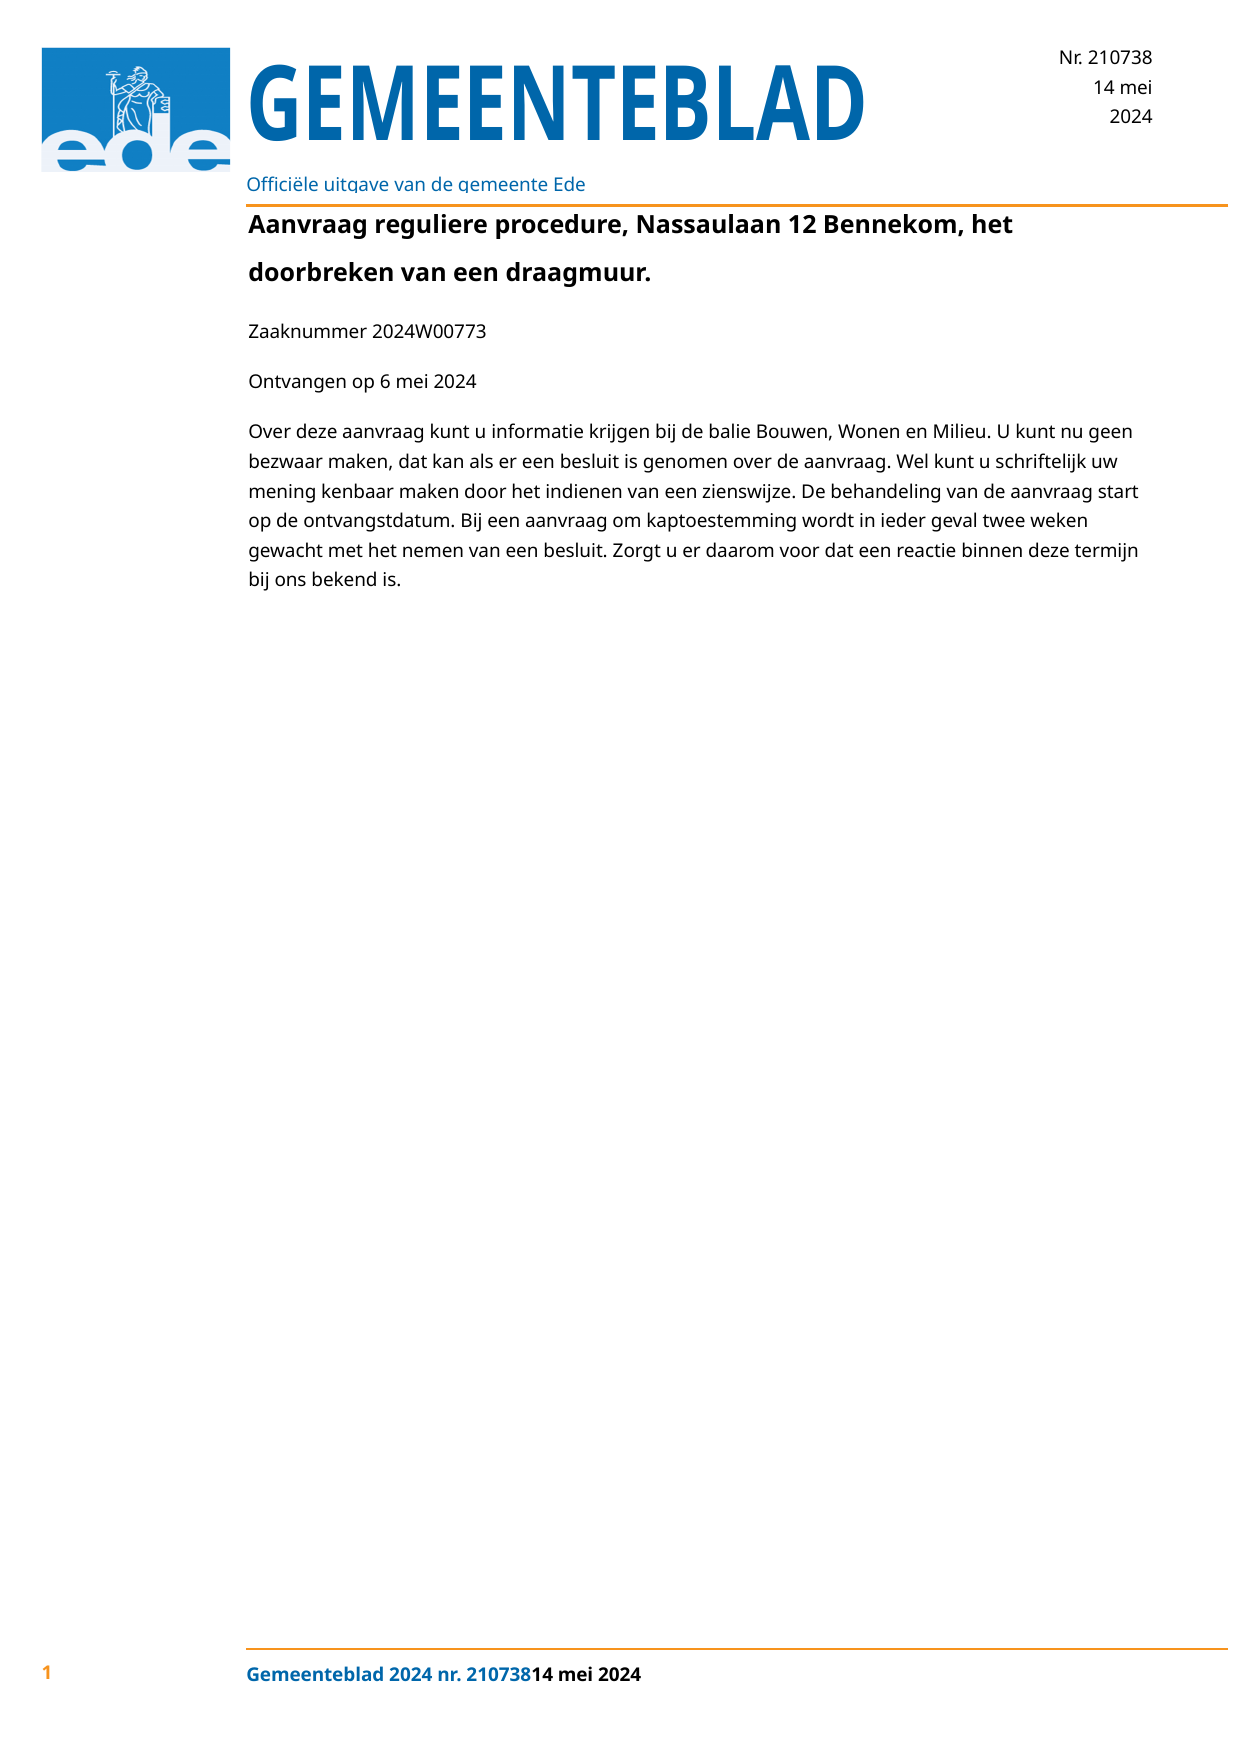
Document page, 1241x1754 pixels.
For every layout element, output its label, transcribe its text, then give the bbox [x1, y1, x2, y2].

text Zaaknummer 2024W00773 [248, 318, 1152, 344]
text Ontvangen op 6 mei 2024 [248, 368, 1152, 394]
text Over deze aanvraag kunt u informatie krijgen bij de balie Bouwen, Wonen en Milieu. U kunt nu geen bezwaar maken, dat kan als er een besluit is genomen over de aanvraag. Wel kunt u schriftelijk uw mening kenbaar maken door het indienen van een zienswijze. De behandeling van de aanvraag start op de ontvangstdatum. Bij een aanvraag om kaptoestemming wordt in ieder geval twee weken gewacht met het nemen van een besluit. Zorgt u er daarom voor dat een reactie binnen deze termijn bij ons bekend is. [248, 419, 1152, 592]
text Aanvraag reguliere procedure, Nassaulaan 12 Bennekom, het doorbreken van een draagmuur. [248, 207, 1152, 288]
picture [41, 47, 231, 172]
